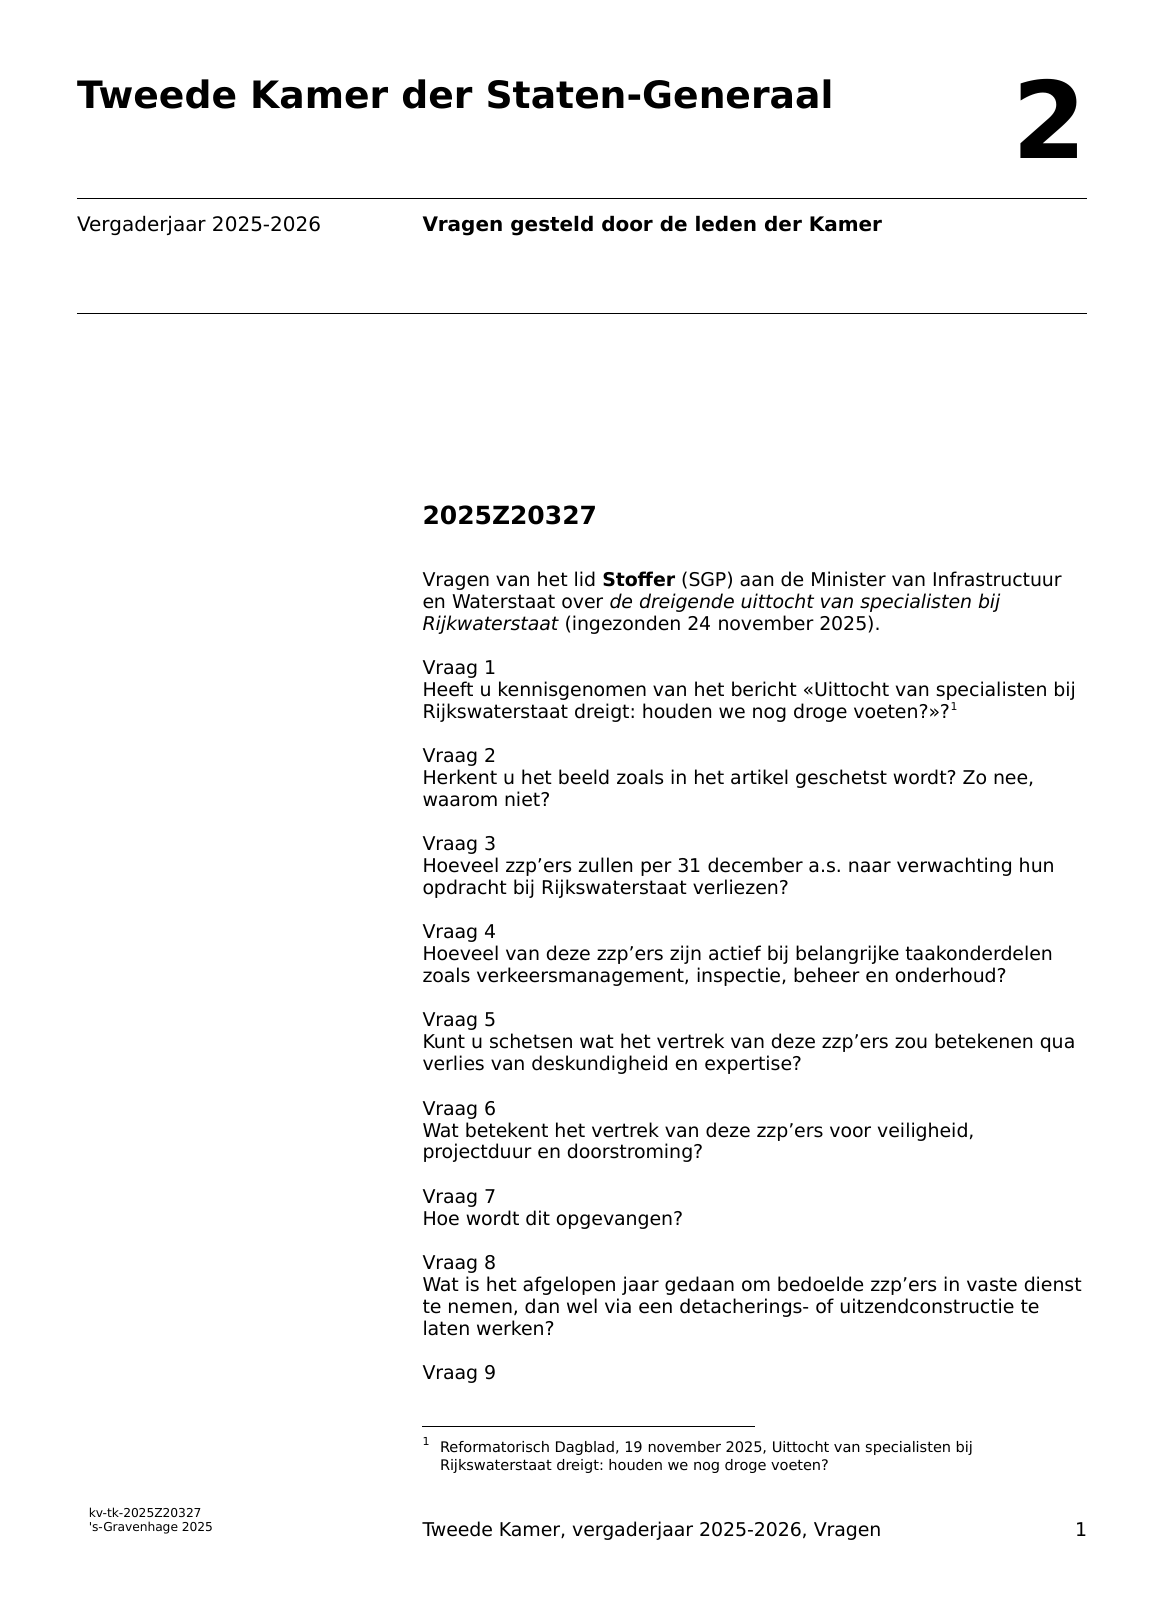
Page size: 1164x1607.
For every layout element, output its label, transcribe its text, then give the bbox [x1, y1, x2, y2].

text Wat is het afgelopen jaar gedaan om bedoelde zzp’ers in vaste dienst te nemen, dan wel via een detacherings- of uitzendconstructie te laten werken? [422, 1274, 1087, 1340]
text Vraag 3 [422, 833, 1087, 855]
text Vraag 9 [422, 1362, 1087, 1384]
text Hoeveel van deze zzp’ers zijn actief bij belangrijke taakonderdelen zoals verkeersmanagement, inspectie, beheer en onderhoud? [422, 943, 1087, 987]
text Vraag 5 [422, 1009, 1087, 1031]
text Vraag 4 [422, 921, 1087, 943]
text Vraag 8 [422, 1252, 1087, 1274]
table_cell Vragen gesteld door de leden der Kamer [422, 199, 1087, 313]
text Wat betekent het vertrek van deze zzp’ers voor veiligheid, projectduur en doorstroming? [422, 1119, 1087, 1163]
text Kunt u schetsen wat het vertrek van deze zzp’ers zou betekenen qua verlies van deskundigheid en expertise? [422, 1031, 1087, 1075]
table_header Tweede Kamer der Staten-Generaal [77, 59, 886, 198]
text Vraag 7 [422, 1186, 1087, 1208]
table_cell Vergaderjaar 2025-2026 [77, 199, 422, 313]
text Heeft u kennisgenomen van het bericht «Uittocht van specialisten bij Rijkswaterstaat dreigt: houden we nog droge voeten?»? [422, 679, 1087, 723]
text Hoeveel zzp’ers zullen per 31 december a.s. naar verwachting hun opdracht bij Rijkswaterstaat verliezen? [422, 855, 1087, 899]
text kv-tk-2025Z20327 [88, 1506, 323, 1520]
text Vragen van het lid Stoffer (SGP) aan de Minister van Infrastructuur en Waterstaat over de dreigende uittocht van specialisten bij Rijkwaterstaat (ingezonden 24 november 2025). [422, 569, 1087, 635]
text 2025Z20327 [422, 501, 1087, 531]
text Vraag 2 [422, 745, 1087, 767]
text Reformatorisch Dagblad, 19 november 2025, Uittocht van specialisten bij Rijkswaterstaat dreigt: houden we nog droge voeten? [422, 1435, 1087, 1474]
text Vraag 6 [422, 1097, 1087, 1119]
table_header 2 [886, 59, 1087, 198]
text Vraag 1 [422, 657, 1087, 679]
text 's-Gravenhage 2025 [88, 1520, 323, 1534]
text Herkent u het beeld zoals in het artikel geschetst wordt? Zo nee, waarom niet? [422, 767, 1087, 811]
text Hoe wordt dit opgevangen? [422, 1208, 1087, 1229]
